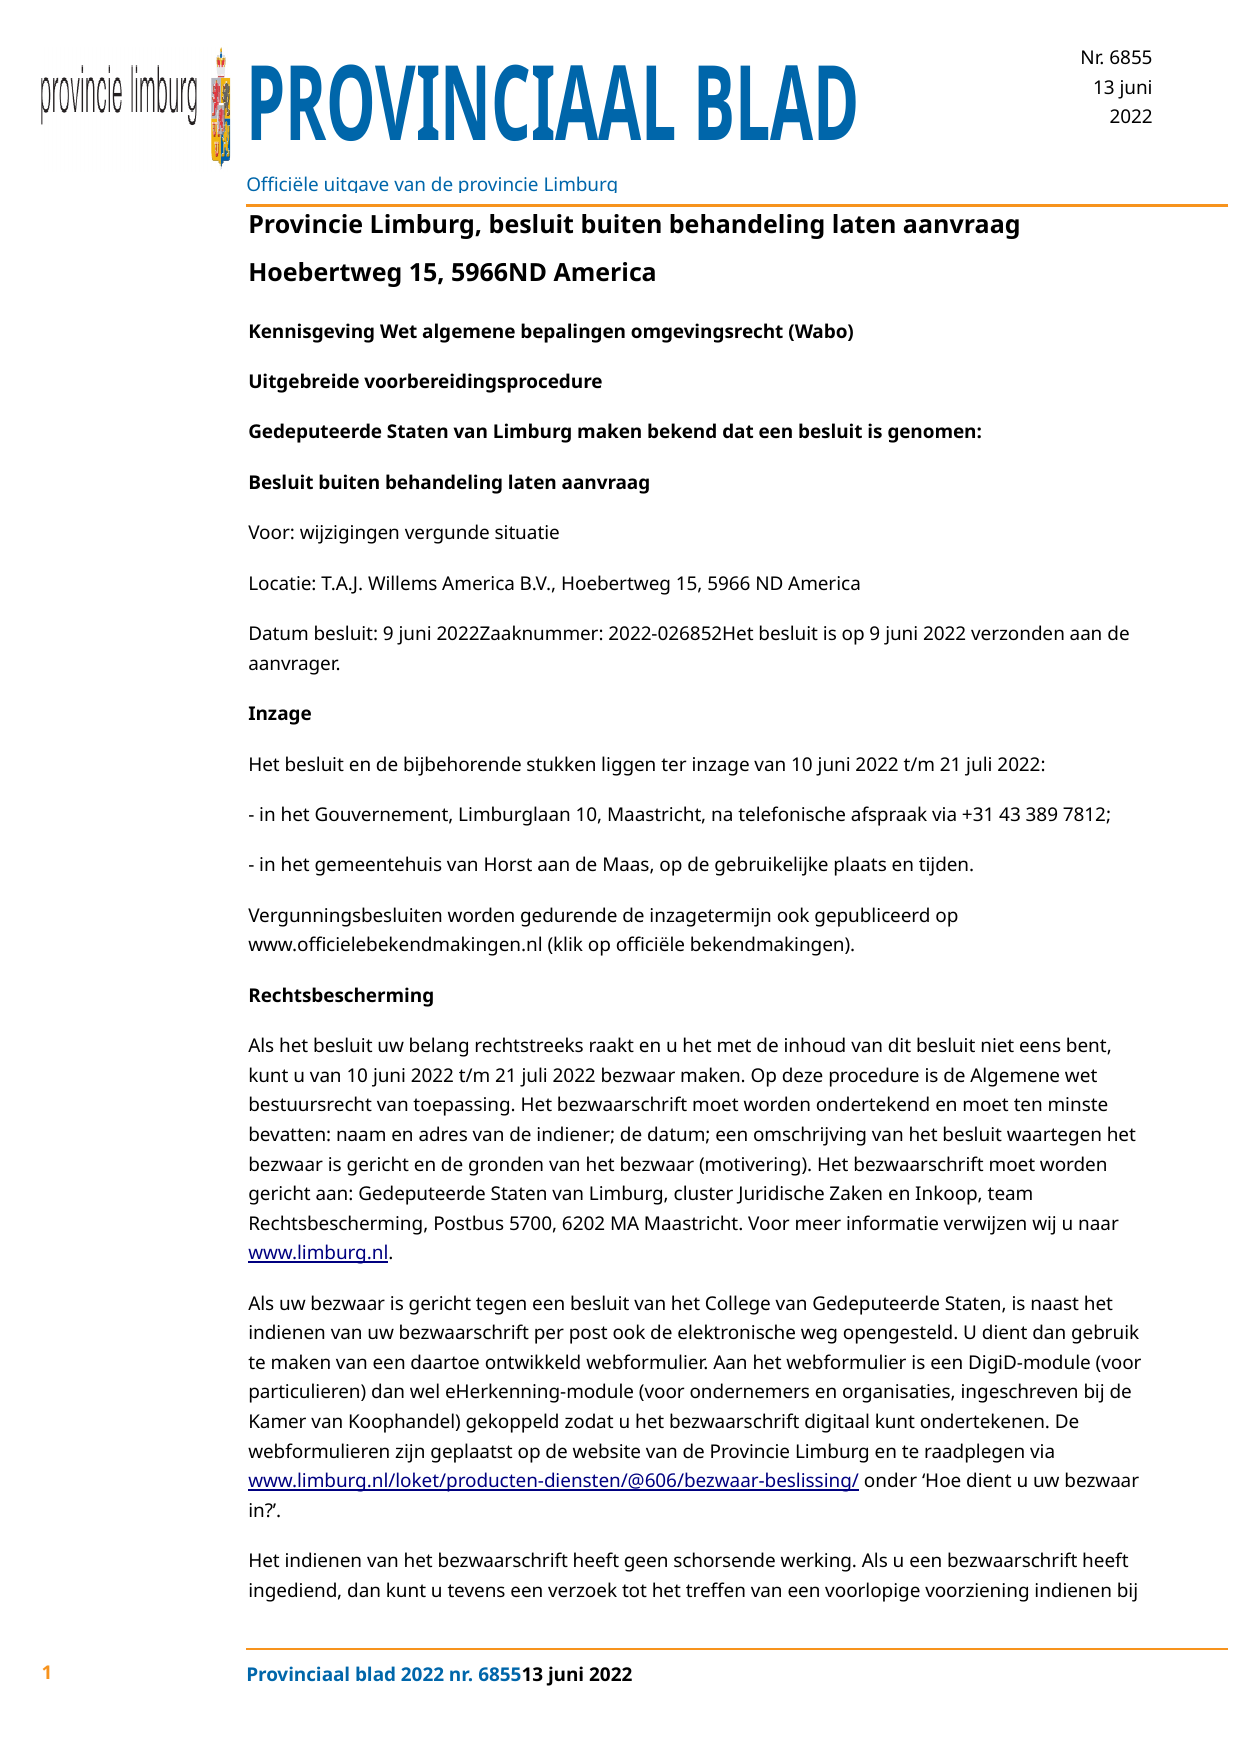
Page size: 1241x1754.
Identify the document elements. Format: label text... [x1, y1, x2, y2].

text Als het besluit uw belang rechtstreeks raakt en u het met de inhoud van dit besluit niet eens bent, kunt u van 10 juni 2022 t/m 21 juli 2022 bezwaar maken. Op deze procedure is de Algemene wet bestuursrecht van toepassing. Het bezwaarschrift moet worden ondertekend en moet ten minste bevatten: naam en adres van de indiener; de datum; een omschrijving van het besluit waartegen het bezwaar is gericht en de gronden van het bezwaar (motivering). Het bezwaarschrift moet worden gericht aan: Gedeputeerde Staten van Limburg, cluster Juridische Zaken en Inkoop, team Rechtsbescherming, Postbus 5700, 6202 MA Maastricht. Voor meer informatie verwijzen wij u naar www.limburg.nl. [248, 1032, 1152, 1265]
text Kennisgeving Wet algemene bepalingen omgevingsrecht (Wabo) [248, 318, 1152, 344]
text Provincie Limburg, besluit buiten behandeling laten aanvraag Hoebertweg 15, 5966ND America [248, 207, 1152, 288]
text Datum besluit: 9 juni 2022Zaaknummer: 2022-026852Het besluit is op 9 juni 2022 verzonden aan de aanvrager. [248, 620, 1152, 676]
text Vergunningsbesluiten worden gedurende de inzagetermijn ook gepubliceerd op www.officielebekendmakingen.nl (klik op officiële bekendmakingen). [248, 902, 1152, 957]
text Besluit buiten behandeling laten aanvraag [248, 469, 1152, 495]
text Het indienen van het bezwaarschrift heeft geen schorsende werking. Als u een bezwaarschrift heeft ingediend, dan kunt u tevens een verzoek tot het treffen van een voorlopige voorziening indienen bij [248, 1547, 1152, 1603]
text Als uw bezwaar is gericht tegen een besluit van het College van Gedeputeerde Staten, is naast het indienen van uw bezwaarschrift per post ook de elektronische weg opengesteld. U dient dan gebruik te maken van een daartoe ontwikkeld webformulier. Aan het webformulier is een DigiD-module (voor particulieren) dan wel eHerkenning-module (voor ondernemers en organisaties, ingeschreven bij de Kamer van Koophandel) gekoppeld zodat u het bezwaarschrift digitaal kunt ondertekenen. De webformulieren zijn geplaatst op de website van de Provincie Limburg en te raadplegen via www.limburg.nl/loket/producten-diensten/@606/bezwaar-beslissing/ onder ‘Hoe dient u uw bezwaar in?’. [248, 1290, 1152, 1523]
picture [41, 47, 231, 172]
text Locatie: T.A.J. Willems America B.V., Hoebertweg 15, 5966 ND America [248, 570, 1152, 596]
text - in het gemeentehuis van Horst aan de Maas, op de gebruikelijke plaats en tijden. [248, 852, 1152, 877]
text Gedeputeerde Staten van Limburg maken bekend dat een besluit is genomen: [248, 419, 1152, 444]
text Het besluit en de bijbehorende stukken liggen ter inzage van 10 juni 2022 t/m 21 juli 2022: [248, 751, 1152, 777]
text Inzage [248, 700, 1152, 726]
text Voor: wijzigingen vergunde situatie [248, 519, 1152, 545]
text - in het Gouvernement, Limburglaan 10, Maastricht, na telefonische afspraak via +31 43 389 7812; [248, 801, 1152, 827]
text Rechtsbescherming [248, 982, 1152, 1008]
text Uitgebreide voorbereidingsprocedure [248, 368, 1152, 394]
